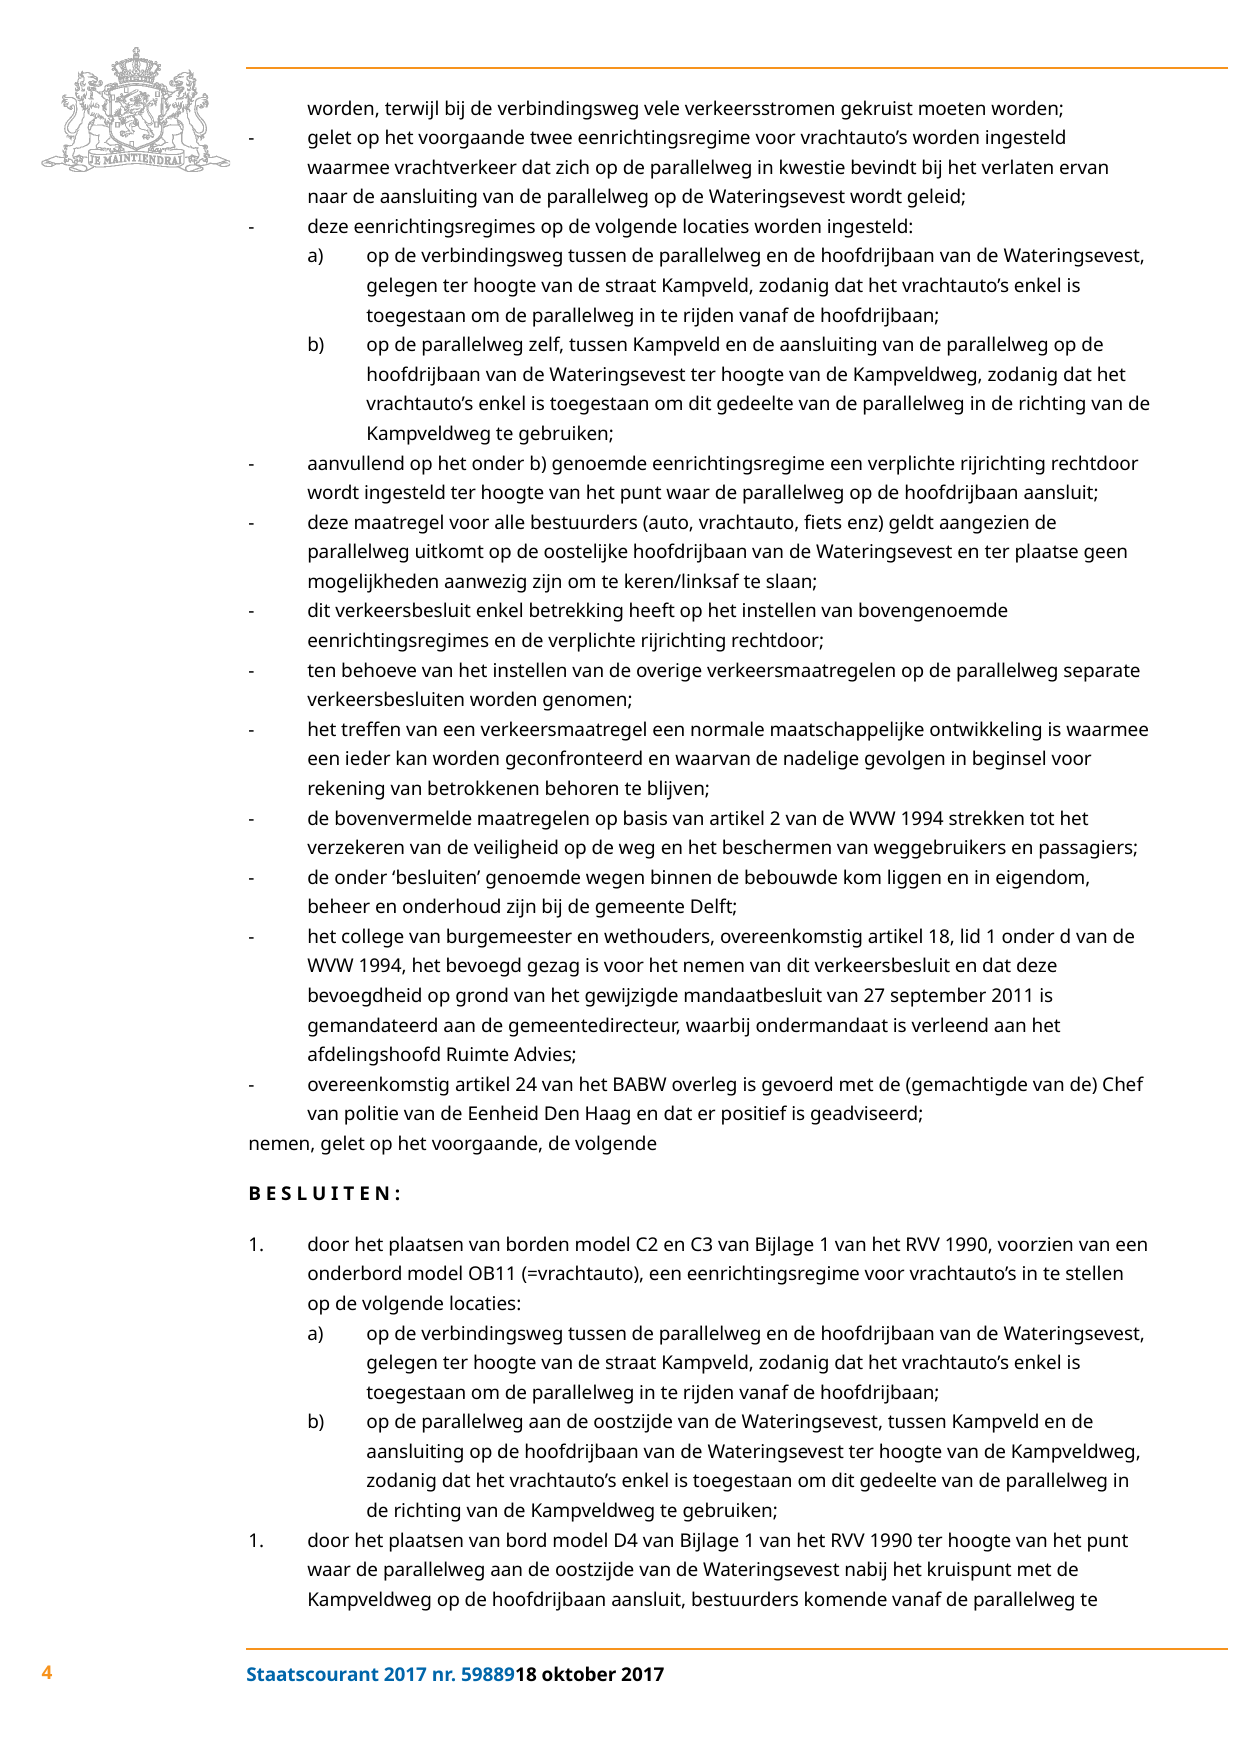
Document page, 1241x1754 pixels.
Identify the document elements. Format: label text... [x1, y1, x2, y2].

list door het plaatsen van bord model D4 van Bijlage 1 van het RVV 1990 ter hoogte van het punt waar de parallelweg aan de oostzijde van de Wateringsevest nabij het kruispunt met de Kampveldweg op de hoofdrijbaan aansluit, bestuurders komende vanaf de parallelweg te [248, 1527, 1152, 1612]
list op de parallelweg aan de oostzijde van de Wateringsevest, tussen Kampveld en de aansluiting op de hoofdrijbaan van de Wateringsevest ter hoogte van de Kampveldweg, zodanig dat het vrachtauto’s enkel is toegestaan om dit gedeelte van de parallelweg in de richting van de Kampveldweg te gebruiken; [307, 1408, 1152, 1523]
list de bovenvermelde maatregelen op basis van artikel 2 van de WVW 1994 strekken tot het verzekeren van de veiligheid op de weg en het beschermen van weggebruikers en passagiers; [248, 805, 1152, 860]
list deze eenrichtingsregimes op de volgende locaties worden ingesteld: [248, 213, 1152, 239]
list dit verkeersbesluit enkel betrekking heeft op het instellen van bovengenoemde eenrichtingsregimes en de verplichte rijrichting rechtdoor; [248, 598, 1152, 653]
list op de verbindingsweg tussen de parallelweg en de hoofdrijbaan van de Wateringsevest, gelegen ter hoogte van de straat Kampveld, zodanig dat het vrachtauto’s enkel is toegestaan om de parallelweg in te rijden vanaf de hoofdrijbaan; [307, 243, 1152, 328]
list de onder ‘besluiten’ genoemde wegen binnen de bebouwde kom liggen en in eigendom, beheer en onderhoud zijn bij de gemeente Delft; [248, 864, 1152, 919]
list het college van burgemeester en wethouders, overeenkomstig artikel 18, lid 1 onder d van de WVW 1994, het bevoegd gezag is voor het nemen van dit verkeersbesluit en dat deze bevoegdheid op grond van het gewijzigde mandaatbesluit van 27 september 2011 is gemandateerd aan de gemeentedirecteur, waarbij ondermandaat is verleend aan het afdelingshoofd Ruimte Advies; [248, 923, 1152, 1067]
list overeenkomstig artikel 24 van het BABW overleg is gevoerd met de (gemachtigde van de) Chef van politie van de Eenheid Den Haag en dat er positief is geadviseerd; [248, 1071, 1152, 1126]
picture [41, 47, 231, 172]
list aanvullend op het onder b) genoemde eenrichtingsregime een verplichte rijrichting rechtdoor wordt ingesteld ter hoogte van het punt waar de parallelweg op de hoofdrijbaan aansluit; [248, 450, 1152, 505]
list op de verbindingsweg tussen de parallelweg en de hoofdrijbaan van de Wateringsevest, gelegen ter hoogte van de straat Kampveld, zodanig dat het vrachtauto’s enkel is toegestaan om de parallelweg in te rijden vanaf de hoofdrijbaan; [307, 1320, 1152, 1405]
text B E S L U I T E N : [248, 1181, 1152, 1206]
list het treffen van een verkeersmaatregel een normale maatschappelijke ontwikkeling is waarmee een ieder kan worden geconfronteerd en waarvan de nadelige gevolgen in beginsel voor rekening van betrokkenen behoren te blijven; [248, 716, 1152, 801]
list deze maatregel voor alle bestuurders (auto, vrachtauto, fiets enz) geldt aangezien de parallelweg uitkomt op de oostelijke hoofdrijbaan van de Wateringsevest en ter plaatse geen mogelijkheden aanwezig zijn om te keren/linksaf te slaan; [248, 509, 1152, 594]
list gelet op het voorgaande twee eenrichtingsregime voor vrachtauto’s worden ingesteld waarmee vrachtverkeer dat zich op de parallelweg in kwestie bevindt bij het verlaten ervan naar de aansluiting van de parallelweg op de Wateringsevest wordt geleid; [248, 124, 1152, 209]
list op de parallelweg zelf, tussen Kampveld en de aansluiting van de parallelweg op de hoofdrijbaan van de Wateringsevest ter hoogte van de Kampveldweg, zodanig dat het vrachtauto’s enkel is toegestaan om dit gedeelte van de parallelweg in de richting van de Kampveldweg te gebruiken; [307, 331, 1152, 446]
list ten behoeve van het instellen van de overige verkeersmaatregelen op de parallelweg separate verkeersbesluiten worden genomen; [248, 657, 1152, 712]
list worden, terwijl bij de verbindingsweg vele verkeersstromen gekruist moeten worden; [248, 95, 1152, 121]
list door het plaatsen van borden model C2 en C3 van Bijlage 1 van het RVV 1990, voorzien van een onderbord model OB11 (=vrachtauto), een eenrichtingsregime voor vrachtauto’s in te stellen op de volgende locaties: [248, 1231, 1152, 1316]
text nemen, gelet op het voorgaande, de volgende [248, 1130, 1152, 1156]
